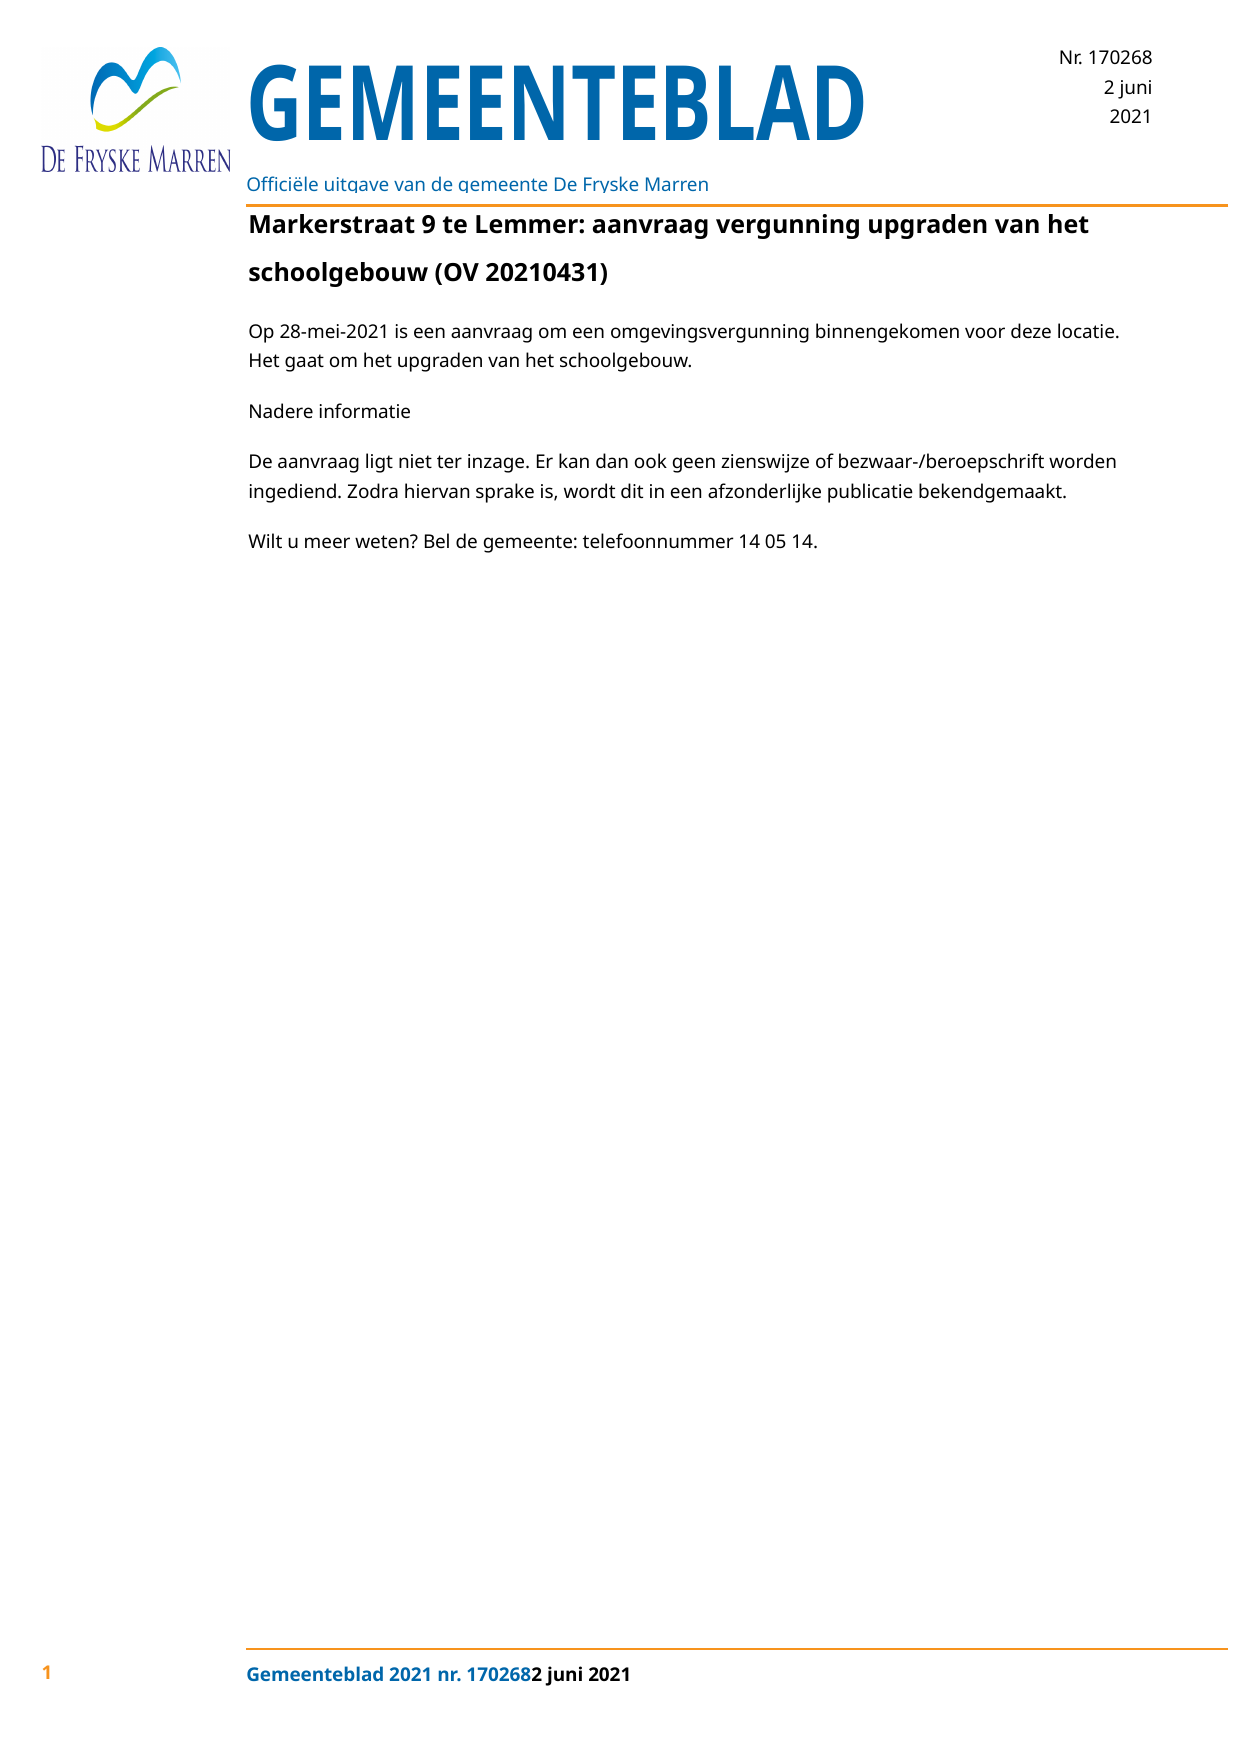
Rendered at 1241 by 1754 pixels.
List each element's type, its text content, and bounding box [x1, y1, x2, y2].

picture [41, 47, 231, 172]
text Op 28-mei-2021 is een aanvraag om een omgevingsvergunning binnengekomen voor deze locatie. Het gaat om het upgraden van het schoolgebouw. [248, 318, 1152, 373]
text De aanvraag ligt niet ter inzage. Er kan dan ook geen zienswijze of bezwaar-/beroepschrift worden ingediend. Zodra hiervan sprake is, wordt dit in een afzonderlijke publicatie bekendgemaakt. [248, 448, 1152, 504]
text Nadere informatie [248, 398, 1152, 424]
text Wilt u meer weten? Bel de gemeente: telefoonnummer 14 05 14. [248, 528, 1152, 554]
text Markerstraat 9 te Lemmer: aanvraag vergunning upgraden van het schoolgebouw (OV 20210431) [248, 207, 1152, 288]
